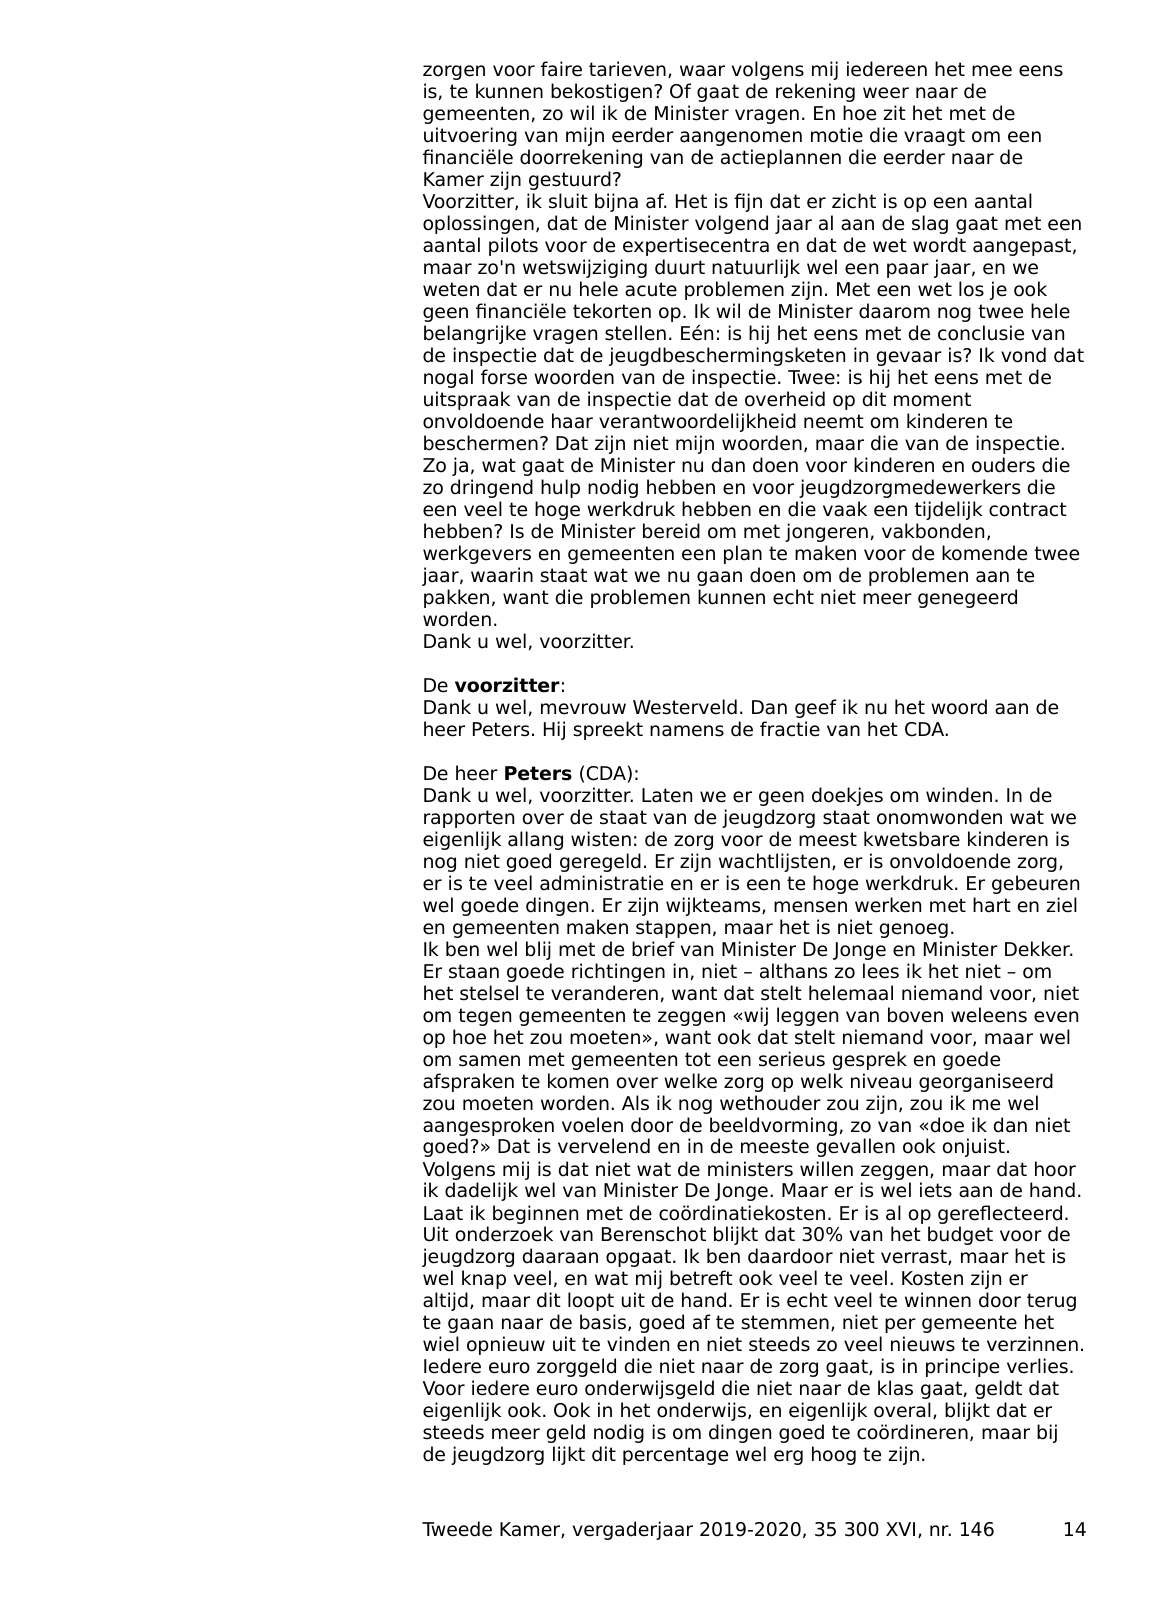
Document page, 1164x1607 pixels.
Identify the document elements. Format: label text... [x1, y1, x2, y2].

text Ik ben wel blij met de brief van Minister De Jonge en Minister Dekker. Er staan goede richtingen in, niet – althans zo lees ik het niet – om het stelsel te veranderen, want dat stelt helemaal niemand voor, niet om tegen gemeenten te zeggen «wij leggen van boven weleens even op hoe het zou moeten», want ook dat stelt niemand voor, maar wel om samen met gemeenten tot een serieus gesprek en goede afspraken te komen over welke zorg op welk niveau georganiseerd zou moeten worden. Als ik nog wethouder zou zijn, zou ik me wel aangesproken voelen door de beeldvorming, zo van «doe ik dan niet goed?» Dat is vervelend en in de meeste gevallen ook onjuist. Volgens mij is dat niet wat de ministers willen zeggen, maar dat hoor ik dadelijk wel van Minister De Jonge. Maar er is wel iets aan de hand. [422, 939, 1087, 1202]
text Dank u wel, voorzitter. [422, 631, 1087, 652]
text Dank u wel, voorzitter. Laten we er geen doekjes om winden. In de rapporten over de staat van de jeugdzorg staat onomwonden wat we eigenlijk allang wisten: de zorg voor de meest kwetsbare kinderen is nog niet goed geregeld. Er zijn wachtlijsten, er is onvoldoende zorg, er is te veel administratie en er is een te hoge werkdruk. Er gebeuren wel goede dingen. Er zijn wijkteams, mensen werken met hart en ziel en gemeenten maken stappen, maar het is niet genoeg. [422, 785, 1087, 939]
text De voorzitter: [422, 675, 1087, 697]
text Laat ik beginnen met de coördinatiekosten. Er is al op gereflecteerd. Uit onderzoek van Berenschot blijkt dat 30% van het budget voor de jeugdzorg daaraan opgaat. Ik ben daardoor niet verrast, maar het is wel knap veel, en wat mij betreft ook veel te veel. Kosten zijn er altijd, maar dit loopt uit de hand. Er is echt veel te winnen door terug te gaan naar de basis, goed af te stemmen, niet per gemeente het wiel opnieuw uit te vinden en niet steeds zo veel nieuws te verzinnen. Iedere euro zorggeld die niet naar de zorg gaat, is in principe verlies. Voor iedere euro onderwijsgeld die niet naar de klas gaat, geldt dat eigenlijk ook. Ook in het onderwijs, en eigenlijk overal, blijkt dat er steeds meer geld nodig is om dingen goed te coördineren, maar bij de jeugdzorg lijkt dit percentage wel erg hoog te zijn. [422, 1202, 1087, 1466]
text zorgen voor faire tarieven, waar volgens mij iedereen het mee eens is, te kunnen bekostigen? Of gaat de rekening weer naar de gemeenten, zo wil ik de Minister vragen. En hoe zit het met de uitvoering van mijn eerder aangenomen motie die vraagt om een financiële doorrekening van de actieplannen die eerder naar de Kamer zijn gestuurd? [422, 59, 1087, 191]
text Dank u wel, mevrouw Westerveld. Dan geef ik nu het woord aan de heer Peters. Hij spreekt namens de fractie van het CDA. [422, 697, 1087, 741]
text Voorzitter, ik sluit bijna af. Het is fijn dat er zicht is op een aantal oplossingen, dat de Minister volgend jaar al aan de slag gaat met een aantal pilots voor de expertisecentra en dat de wet wordt aangepast, maar zo'n wetswijziging duurt natuurlijk wel een paar jaar, en we weten dat er nu hele acute problemen zijn. Met een wet los je ook geen financiële tekorten op. Ik wil de Minister daarom nog twee hele belangrijke vragen stellen. Eén: is hij het eens met de conclusie van de inspectie dat de jeugdbeschermingsketen in gevaar is? Ik vond dat nogal forse woorden van de inspectie. Twee: is hij het eens met de uitspraak van de inspectie dat de overheid op dit moment onvoldoende haar verantwoordelijkheid neemt om kinderen te beschermen? Dat zijn niet mijn woorden, maar die van de inspectie. Zo ja, wat gaat de Minister nu dan doen voor kinderen en ouders die zo dringend hulp nodig hebben en voor jeugdzorgmedewerkers die een veel te hoge werkdruk hebben en die vaak een tijdelijk contract hebben? Is de Minister bereid om met jongeren, vakbonden, werkgevers en gemeenten een plan te maken voor de komende twee jaar, waarin staat wat we nu gaan doen om de problemen aan te pakken, want die problemen kunnen echt niet meer genegeerd worden. [422, 191, 1087, 631]
text De heer Peters (CDA): [422, 763, 1087, 785]
